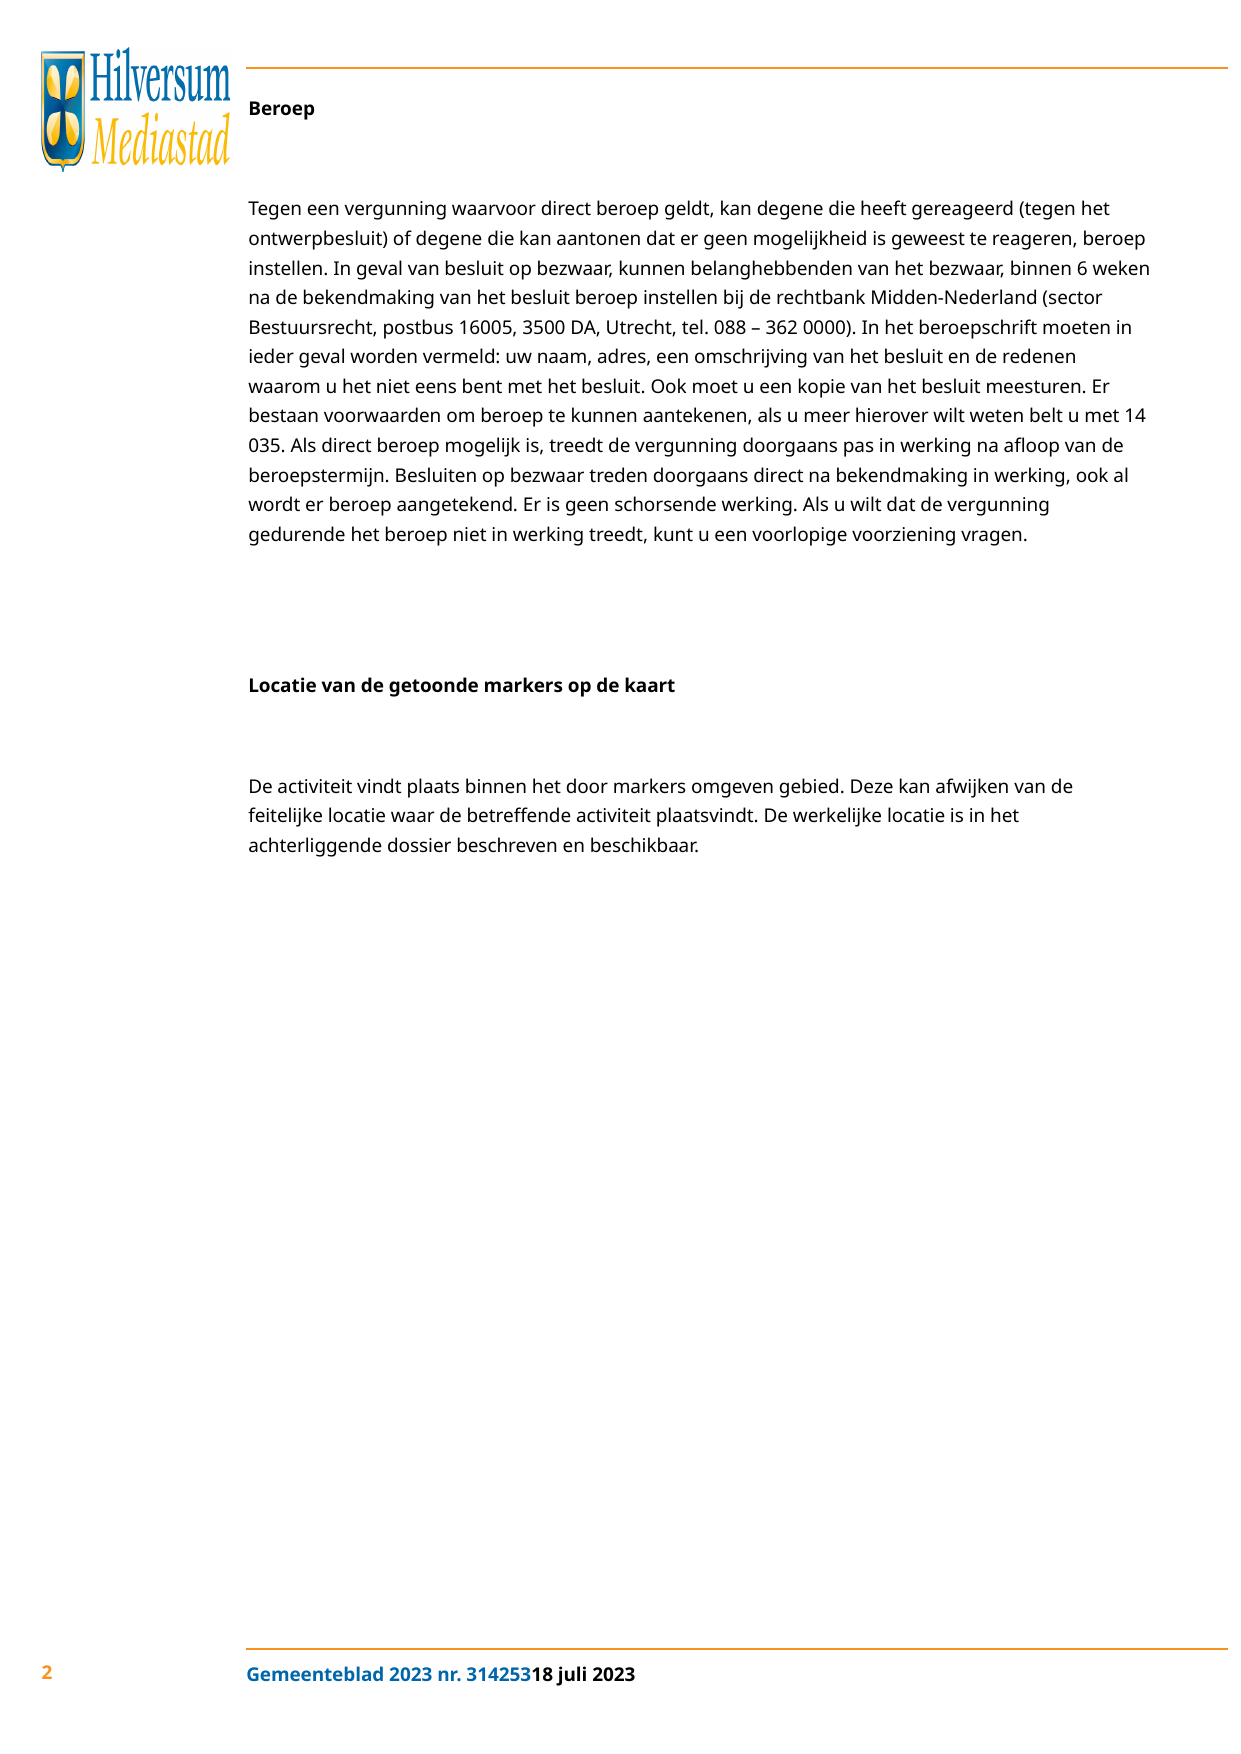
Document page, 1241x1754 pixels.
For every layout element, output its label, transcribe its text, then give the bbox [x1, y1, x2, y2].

text Locatie van de getoonde markers op de kaart [248, 672, 1152, 698]
text De activiteit vindt plaats binnen het door markers omgeven gebied. Deze kan afwijken van de feitelijke locatie waar de betreffende activiteit plaatsvindt. De werkelijke locatie is in het achterliggende dossier beschreven en beschikbaar. [248, 773, 1152, 858]
picture [41, 47, 231, 172]
text Beroep [248, 95, 1152, 121]
text Tegen een vergunning waarvoor direct beroep geldt, kan degene die heeft gereageerd (tegen het ontwerpbesluit) of degene die kan aantonen dat er geen mogelijkheid is geweest te reageren, beroep instellen. In geval van besluit op bezwaar, kunnen belanghebbenden van het bezwaar, binnen 6 weken na de bekendmaking van het besluit beroep instellen bij de rechtbank Midden-Nederland (sector Bestuursrecht, postbus 16005, 3500 DA, Utrecht, tel. 088 – 362 0000). In het beroepschrift moeten in ieder geval worden vermeld: uw naam, adres, een omschrijving van het besluit en de redenen waarom u het niet eens bent met het besluit. Ook moet u een kopie van het besluit meesturen. Er bestaan voorwaarden om beroep te kunnen aantekenen, als u meer hierover wilt weten belt u met 14 035. Als direct beroep mogelijk is, treedt de vergunning doorgaans pas in werking na afloop van de beroepstermijn. Besluiten op bezwaar treden doorgaans direct na bekendmaking in werking, ook al wordt er beroep aangetekend. Er is geen schorsende werking. Als u wilt dat de vergunning gedurende het beroep niet in werking treedt, kunt u een voorlopige voorziening vragen. [248, 196, 1152, 547]
